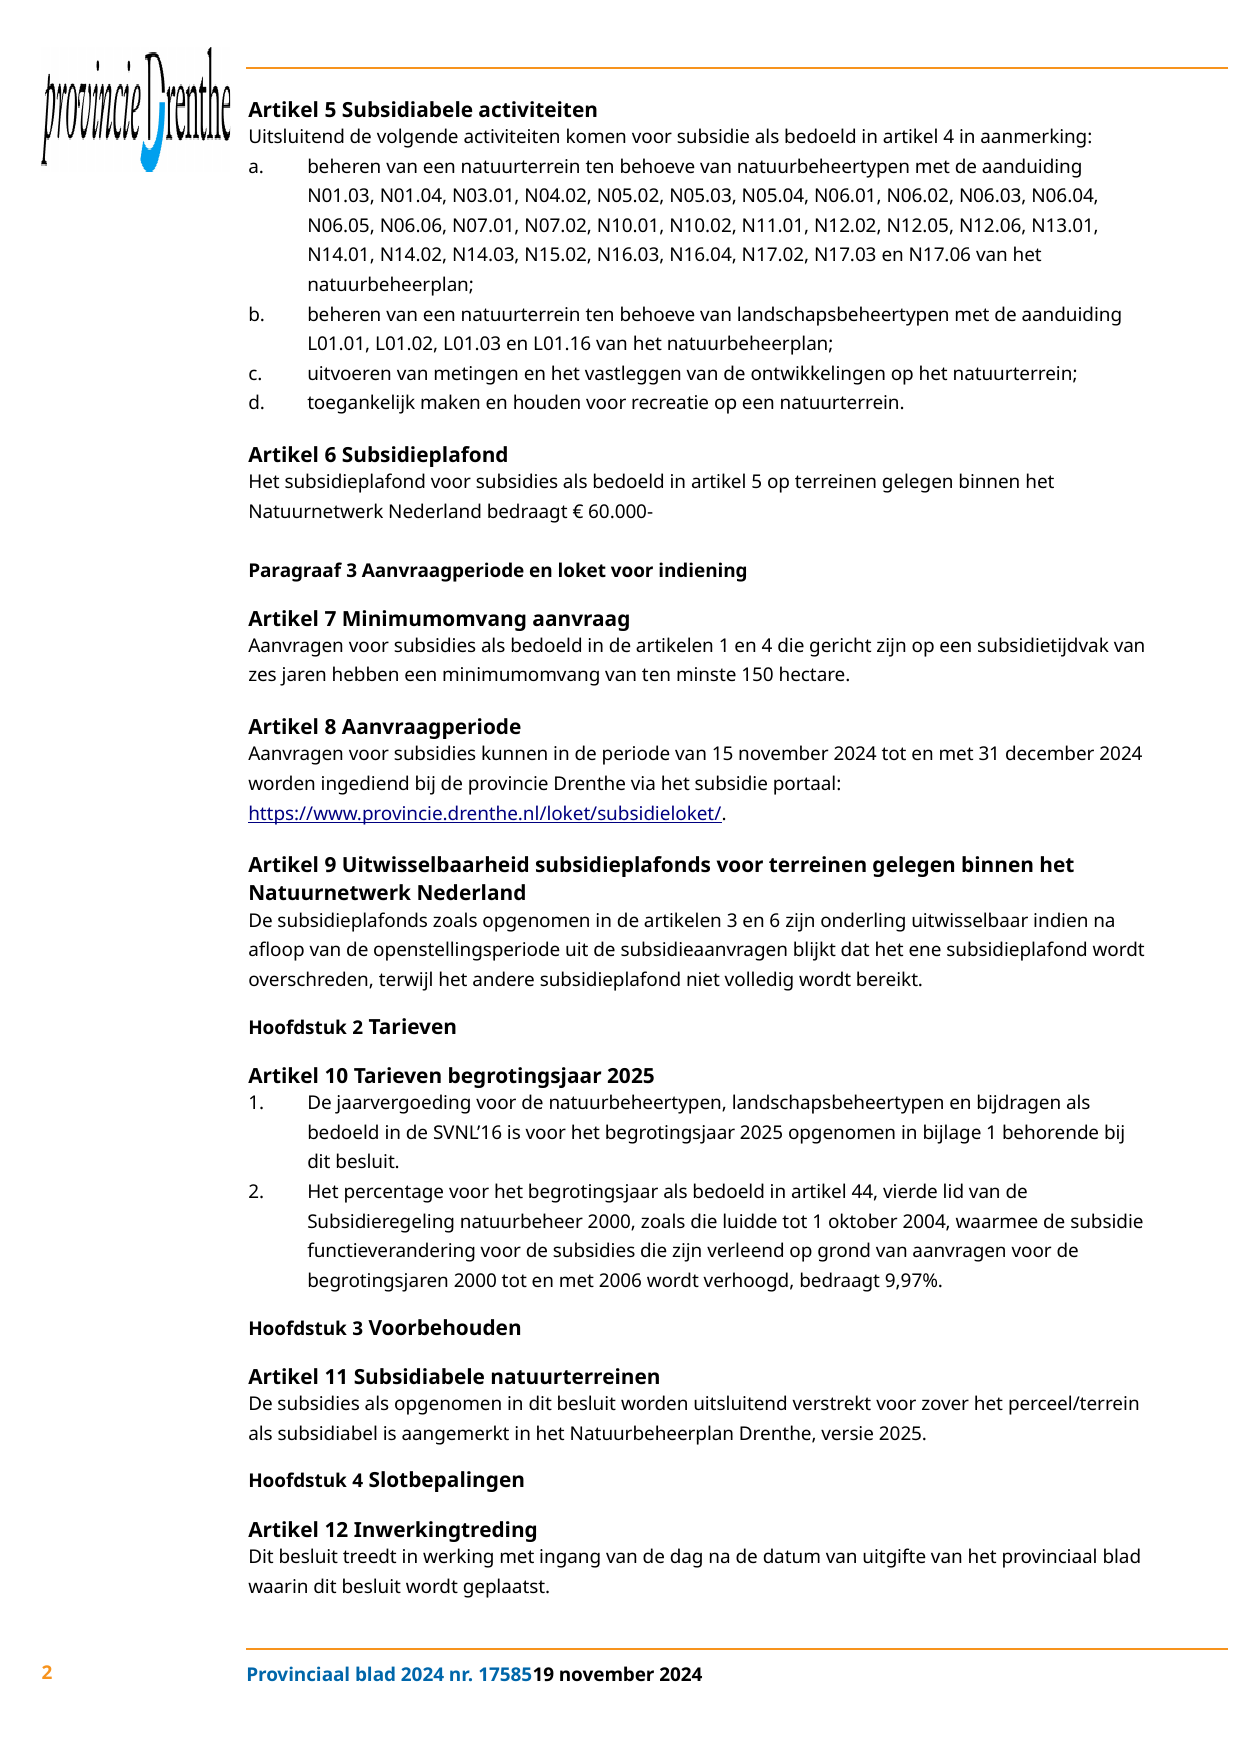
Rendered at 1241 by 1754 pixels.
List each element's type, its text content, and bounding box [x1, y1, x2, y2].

text Artikel 5 Subsidiabele activiteiten [248, 95, 1152, 123]
list Het percentage voor het begrotingsjaar als bedoeld in artikel 44, vierde lid van de Subsidieregeling natuurbeheer 2000, zoals die luidde tot 1 oktober 2004, waarmee de subsidie functieverandering voor de subsidies die zijn verleend op grond van aanvragen voor de begrotingsjaren 2000 tot en met 2006 wordt verhoogd, bedraagt 9,97%. [248, 1178, 1152, 1293]
list beheren van een natuurterrein ten behoeve van landschapsbeheertypen met de aanduiding L01.01, L01.02, L01.03 en L01.16 van het natuurbeheerplan; [248, 301, 1152, 356]
list beheren van een natuurterrein ten behoeve van natuurbeheertypen met de aanduiding N01.03, N01.04, N03.01, N04.02, N05.02, N05.03, N05.04, N06.01, N06.02, N06.03, N06.04, N06.05, N06.06, N07.01, N07.02, N10.01, N10.02, N11.01, N12.02, N12.05, N12.06, N13.01, N14.01, N14.02, N14.03, N15.02, N16.03, N16.04, N17.02, N17.03 en N17.06 van het natuurbeheerplan; [248, 153, 1152, 297]
text Dit besluit treedt in werking met ingang van de dag na de datum van uitgifte van het provinciaal blad waarin dit besluit wordt geplaatst. [248, 1543, 1152, 1598]
text Artikel 9 Uitwisselbaarheid subsidieplafonds voor terreinen gelegen binnen het Natuurnetwerk Nederland [248, 850, 1152, 907]
text De subsidieplafonds zoals opgenomen in de artikelen 3 en 6 zijn onderling uitwisselbaar indien na afloop van de openstellingsperiode uit de subsidieaanvragen blijkt dat het ene subsidieplafond wordt overschreden, terwijl het andere subsidieplafond niet volledig wordt bereikt. [248, 907, 1152, 992]
text Uitsluitend de volgende activiteiten komen voor subsidie als bedoeld in artikel 4 in aanmerking: [248, 123, 1152, 149]
list De jaarvergoeding voor de natuurbeheertypen, landschapsbeheertypen en bijdragen als bedoeld in de SVNL’16 is voor het begrotingsjaar 2025 opgenomen in bijlage 1 behorende bij dit besluit. [248, 1089, 1152, 1174]
text Artikel 12 Inwerkingtreding [248, 1515, 1152, 1543]
text Aanvragen voor subsidies als bedoeld in de artikelen 1 en 4 die gericht zijn op een subsidietijdvak van zes jaren hebben een minimumomvang van ten minste 150 hectare. [248, 632, 1152, 687]
text Artikel 10 Tarieven begrotingsjaar 2025 [248, 1061, 1152, 1089]
text Artikel 6 Subsidieplafond [248, 440, 1152, 468]
text Hoofdstuk 3 Voorbehouden [248, 1313, 1152, 1341]
list toegankelijk maken en houden voor recreatie op een natuurterrein. [248, 389, 1152, 415]
text Artikel 8 Aanvraagperiode [248, 712, 1152, 741]
text Aanvragen voor subsidies kunnen in de periode van 15 november 2024 tot en met 31 december 2024 worden ingediend bij de provincie Drenthe via het subsidie portaal: https://www.provincie.drenthe.nl/loket/subsidieloket/. [248, 741, 1152, 825]
text Het subsidieplafond voor subsidies als bedoeld in artikel 5 op terreinen gelegen binnen het Natuurnetwerk Nederland bedraagt € 60.000- [248, 468, 1152, 524]
text De subsidies als opgenomen in dit besluit worden uitsluitend verstrekt voor zover het perceel/terrein als subsidiabel is aangemerkt in het Natuurbeheerplan Drenthe, versie 2025. [248, 1390, 1152, 1446]
text Artikel 11 Subsidiabele natuurterreinen [248, 1362, 1152, 1390]
text Hoofdstuk 4 Slotbepalingen [248, 1466, 1152, 1494]
picture [41, 47, 231, 172]
list uitvoeren van metingen en het vastleggen van de ontwikkelingen op het natuurterrein; [248, 360, 1152, 386]
text Artikel 7 Minimumomvang aanvraag [248, 604, 1152, 632]
text Hoofdstuk 2 Tarieven [248, 1012, 1152, 1040]
text Paragraaf 3 Aanvraagperiode en loket voor indiening [248, 557, 1152, 583]
